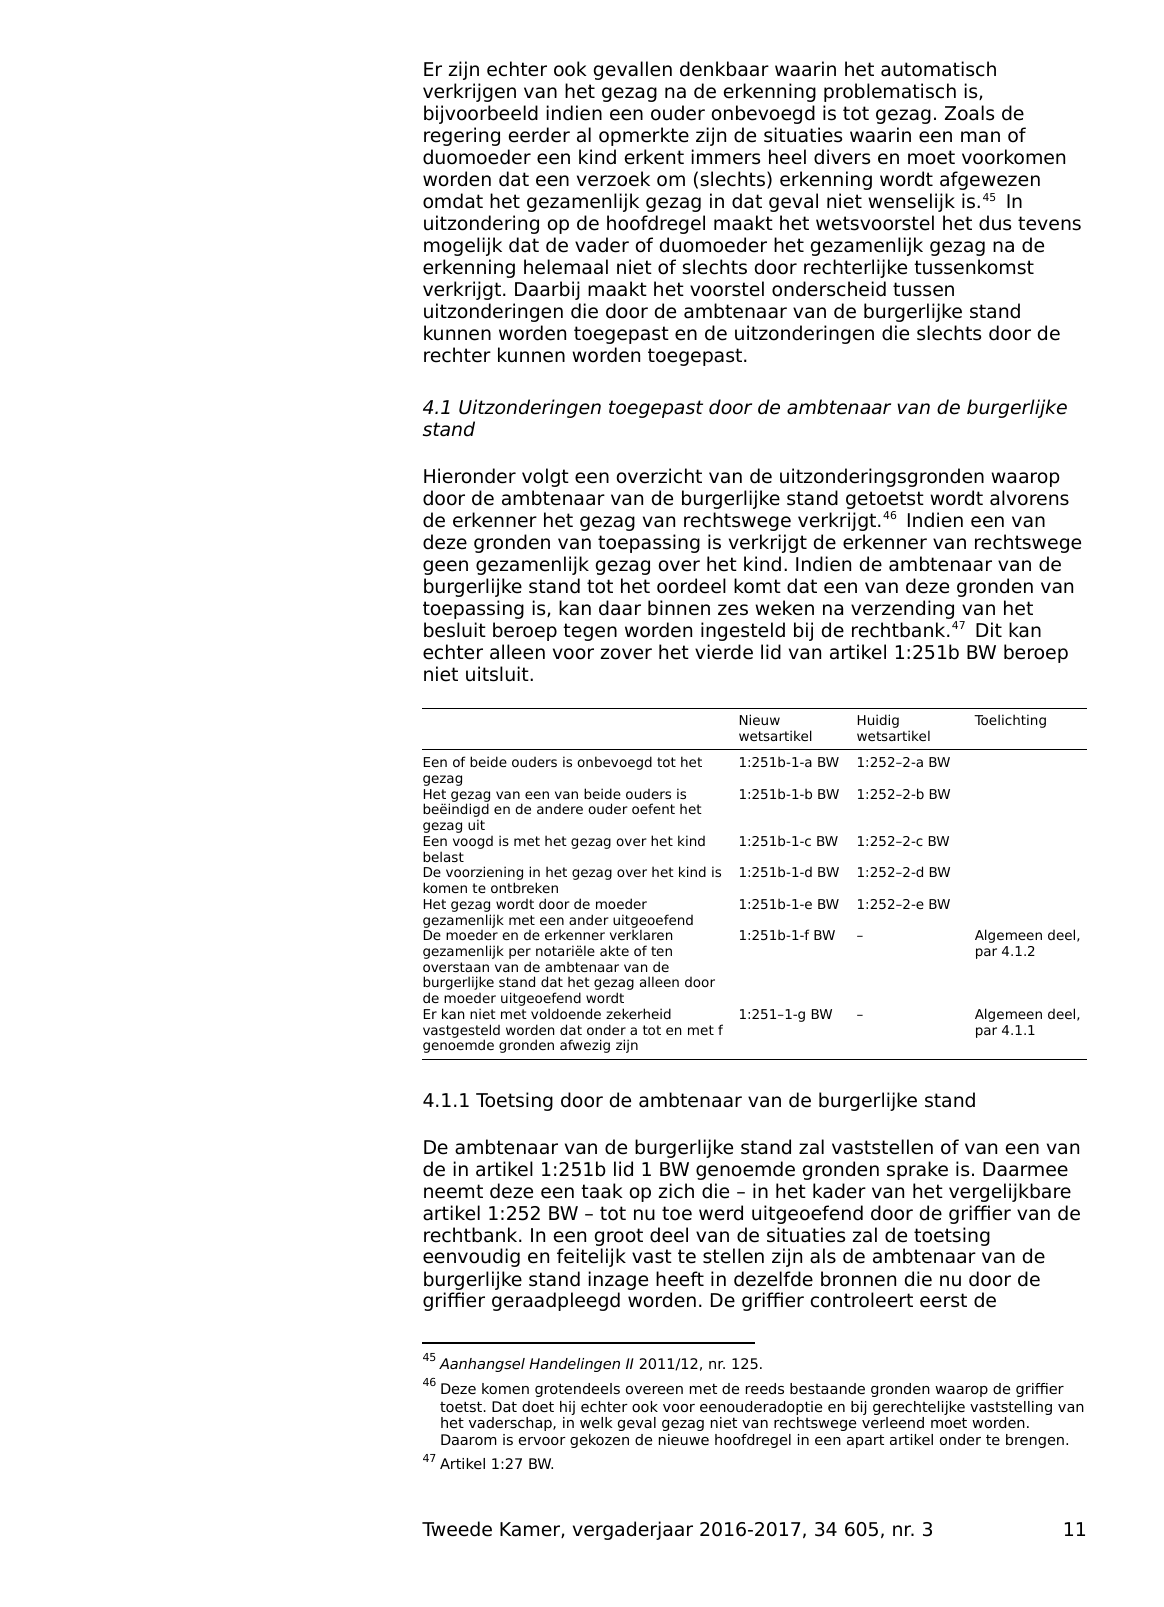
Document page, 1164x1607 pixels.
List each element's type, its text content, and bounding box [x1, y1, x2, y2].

table_cell 1:251b-1-c BW [732, 834, 850, 865]
table_header Toelichting [969, 709, 1087, 749]
text Hieronder volgt een overzicht van de uitzonderingsgronden waarop door de ambtenaar van de burgerlijke stand getoetst wordt alvorens de erkenner het gezag van rechtswege verkrijgt. Indien een van deze gronden van toepassing is verkrijgt de erkenner van rechtswege geen gezamenlijk gezag over het kind. Indien de ambtenaar van de burgerlijke stand tot het oordeel komt dat een van deze gronden van toepassing is, kan daar binnen zes weken na verzending van het besluit beroep tegen worden ingesteld bij de rechtbank. Dit kan echter alleen voor zover het vierde lid van artikel 1:251b BW beroep niet uitsluit. [422, 466, 1087, 686]
table_cell 1:251b-1-d BW [732, 865, 850, 897]
subtitle 4.1 Uitzonderingen toegepast door de ambtenaar van de burgerlijke stand [422, 397, 1087, 441]
table_cell De voorziening in het gezag over het kind is komen te ontbreken [422, 865, 732, 897]
table_cell 1:252–2-b BW [850, 786, 968, 834]
table_cell Het gezag van een van beide ouders is beëindigd en de andere ouder oefent het gezag uit [422, 786, 732, 834]
table_cell 1:251b-1-b BW [732, 786, 850, 834]
table_cell Algemeen deel, par 4.1.1 [969, 1007, 1087, 1058]
table_cell Het gezag wordt door de moeder gezamenlijk met een ander uitgeoefend [422, 897, 732, 928]
table_cell [969, 897, 1087, 928]
text De ambtenaar van de burgerlijke stand zal vaststellen of van een van de in artikel 1:251b lid 1 BW genoemde gronden sprake is. Daarmee neemt deze een taak op zich die – in het kader van het vergelijkbare artikel 1:252 BW – tot nu toe werd uitgeoefend door de griffier van de rechtbank. In een groot deel van de situaties zal de toetsing eenvoudig en feitelijk vast te stellen zijn als de ambtenaar van de burgerlijke stand inzage heeft in dezelfde bronnen die nu door de griffier geraadpleegd worden. De griffier controleert eerst de [422, 1137, 1087, 1312]
table_cell [969, 786, 1087, 834]
table_cell 1:252–2-d BW [850, 865, 968, 897]
subtitle 4.1.1 Toetsing door de ambtenaar van de burgerlijke stand [422, 1089, 1087, 1112]
text Artikel 1:27 BW. [422, 1452, 1087, 1474]
table_cell – [850, 1007, 968, 1058]
table_header Huidig wetsartikel [850, 709, 968, 749]
table_header Nieuw wetsartikel [732, 709, 850, 749]
table_cell Een voogd is met het gezag over het kind belast [422, 834, 732, 865]
table_cell – [850, 928, 968, 1007]
table_cell 1:251–1-g BW [732, 1007, 850, 1058]
text Deze komen grotendeels overeen met de reeds bestaande gronden waarop de griffier toetst. Dat doet hij echter ook voor eenouderadoptie en bij gerechtelijke vaststelling van het vaderschap, in welk geval gezag niet van rechtswege verleend moet worden. Daarom is ervoor gekozen de nieuwe hoofdregel in een apart artikel onder te brengen. [422, 1377, 1087, 1449]
table_cell 1:252–2-a BW [850, 750, 968, 786]
table_cell 1:252–2-e BW [850, 897, 968, 928]
table_cell Een of beide ouders is onbevoegd tot het gezag [422, 750, 732, 786]
table_cell [969, 865, 1087, 897]
table_cell Algemeen deel, par 4.1.2 [969, 928, 1087, 1007]
table_cell 1:252–2-c BW [850, 834, 968, 865]
table_cell Er kan niet met voldoende zekerheid vastgesteld worden dat onder a tot en met f genoemde gronden afwezig zijn [422, 1007, 732, 1058]
table_cell [969, 750, 1087, 786]
text Er zijn echter ook gevallen denkbaar waarin het automatisch verkrijgen van het gezag na de erkenning problematisch is, bijvoorbeeld indien een ouder onbevoegd is tot gezag. Zoals de regering eerder al opmerkte zijn de situaties waarin een man of duomoeder een kind erkent immers heel divers en moet voorkomen worden dat een verzoek om (slechts) erkenning wordt afgewezen omdat het gezamenlijk gezag in dat geval niet wenselijk is. In uitzondering op de hoofdregel maakt het wetsvoorstel het dus tevens mogelijk dat de vader of duomoeder het gezamenlijk gezag na de erkenning helemaal niet of slechts door rechterlijke tussenkomst verkrijgt. Daarbij maakt het voorstel onderscheid tussen uitzonderingen die door de ambtenaar van de burgerlijke stand kunnen worden toegepast en de uitzonderingen die slechts door de rechter kunnen worden toegepast. [422, 59, 1087, 367]
table_cell De moeder en de erkenner verklaren gezamenlijk per notariële akte of ten overstaan van de ambtenaar van de burgerlijke stand dat het gezag alleen door de moeder uitgeoefend wordt [422, 928, 732, 1007]
table_cell 1:251b-1-a BW [732, 750, 850, 786]
table_cell 1:251b-1-f BW [732, 928, 850, 1007]
table_header [422, 709, 732, 749]
table_cell [969, 834, 1087, 865]
table_cell 1:251b-1-e BW [732, 897, 850, 928]
text Aanhangsel Handelingen II 2011/12, nr. 125. [422, 1352, 1087, 1374]
